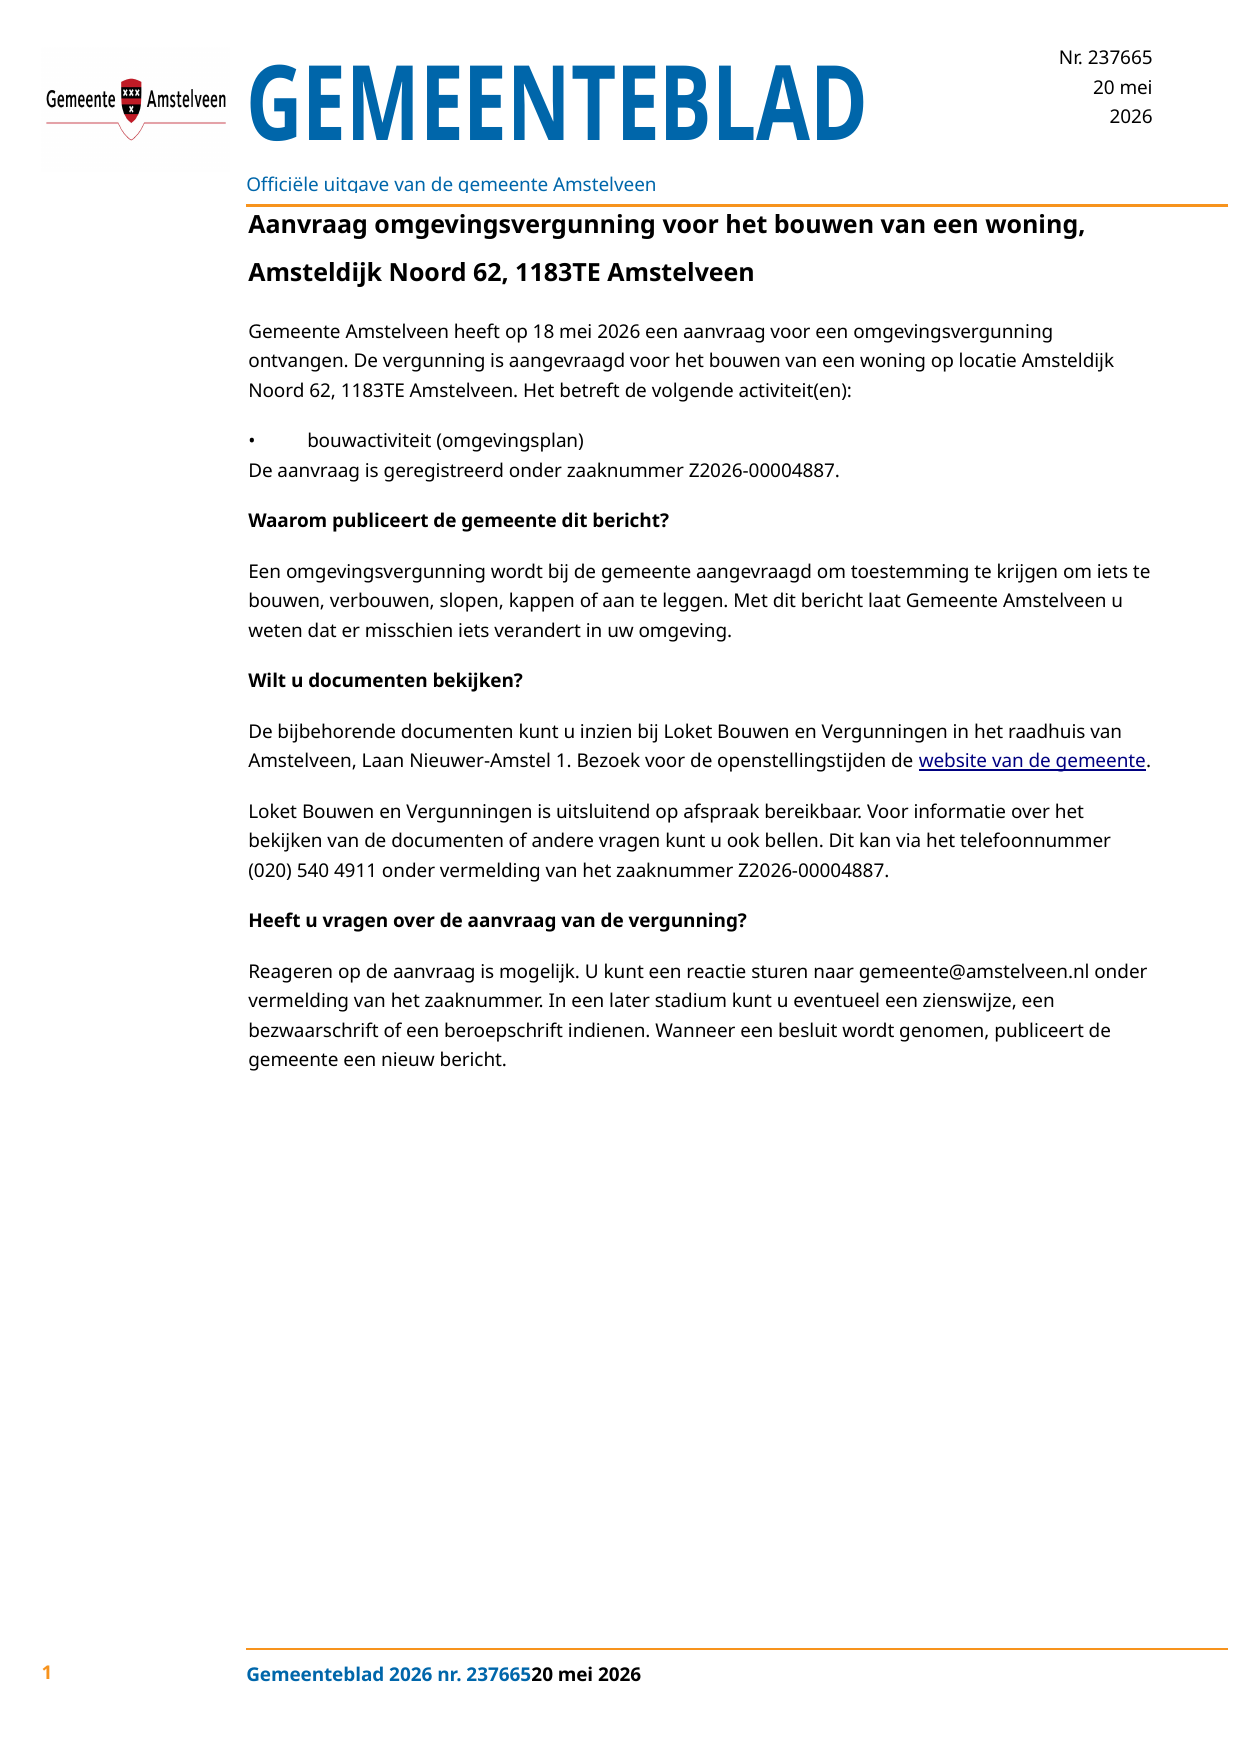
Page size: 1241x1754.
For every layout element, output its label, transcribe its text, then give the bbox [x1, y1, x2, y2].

text Een omgevingsvergunning wordt bij de gemeente aangevraagd om toestemming te krijgen om iets te bouwen, verbouwen, slopen, kappen of aan te leggen. Met dit bericht laat Gemeente Amstelveen u weten dat er misschien iets verandert in uw omgeving. [248, 558, 1152, 643]
text De bijbehorende documenten kunt u inzien bij Loket Bouwen en Vergunningen in het raadhuis van Amstelveen, Laan Nieuwer-Amstel 1. Bezoek voor de openstellingstijden de website van de gemeente. [248, 718, 1152, 773]
text Heeft u vragen over de aanvraag van de vergunning? [248, 907, 1152, 933]
text Loket Bouwen en Vergunningen is uitsluitend op afspraak bereikbaar. Voor informatie over het bekijken van de documenten of andere vragen kunt u ook bellen. Dit kan via het telefoonnummer (020) 540 4911 onder vermelding van het zaaknummer Z2026-00004887. [248, 798, 1152, 883]
picture [41, 47, 231, 172]
text Aanvraag omgevingsvergunning voor het bouwen van een woning, Amsteldijk Noord 62, 1183TE Amstelveen [248, 207, 1152, 288]
text Wilt u documenten bekijken? [248, 667, 1152, 693]
text Gemeente Amstelveen heeft op 18 mei 2026 een aanvraag voor een omgevingsvergunning ontvangen. De vergunning is aangevraagd voor het bouwen van een woning op locatie Amsteldijk Noord 62, 1183TE Amstelveen. Het betreft de volgende activiteit(en): [248, 318, 1152, 403]
text De aanvraag is geregistreerd onder zaaknummer Z2026-00004887. [248, 457, 1152, 483]
text Waarom publiceert de gemeente dit bericht? [248, 507, 1152, 533]
text Reageren op de aanvraag is mogelijk. U kunt een reactie sturen naar gemeente@amstelveen.nl onder vermelding van het zaaknummer. In een later stadium kunt u eventueel een zienswijze, een bezwaarschrift of een beroepschrift indienen. Wanneer een besluit wordt genomen, publiceert de gemeente een nieuw bericht. [248, 958, 1152, 1072]
list bouwactiviteit (omgevingsplan) [248, 427, 1152, 453]
